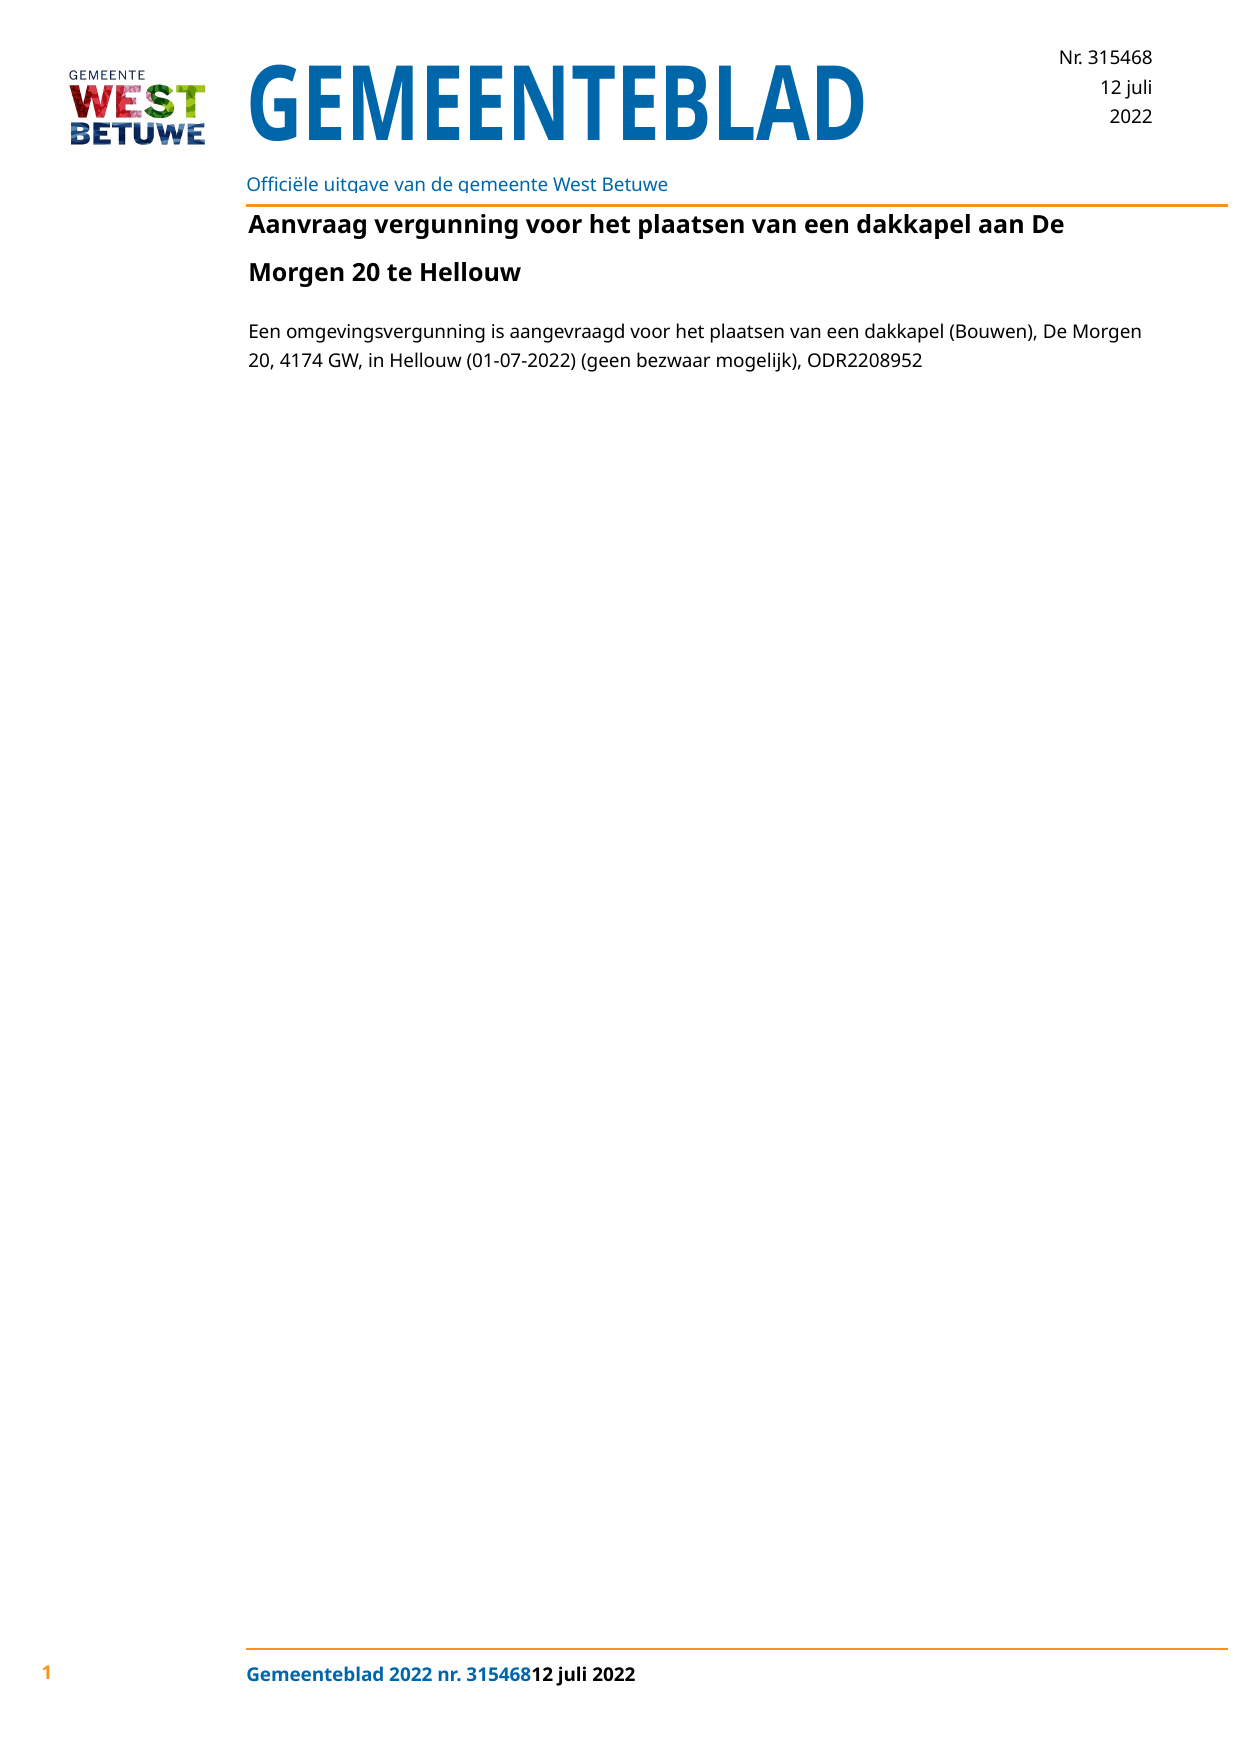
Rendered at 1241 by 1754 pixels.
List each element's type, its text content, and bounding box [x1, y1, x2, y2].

text Aanvraag vergunning voor het plaatsen van een dakkapel aan De Morgen 20 te Hellouw [248, 207, 1152, 288]
text Een omgevingsvergunning is aangevraagd voor het plaatsen van een dakkapel (Bouwen), De Morgen 20, 4174 GW, in Hellouw (01-07-2022) (geen bezwaar mogelijk), ODR2208952 [248, 318, 1152, 373]
picture [41, 47, 231, 172]
